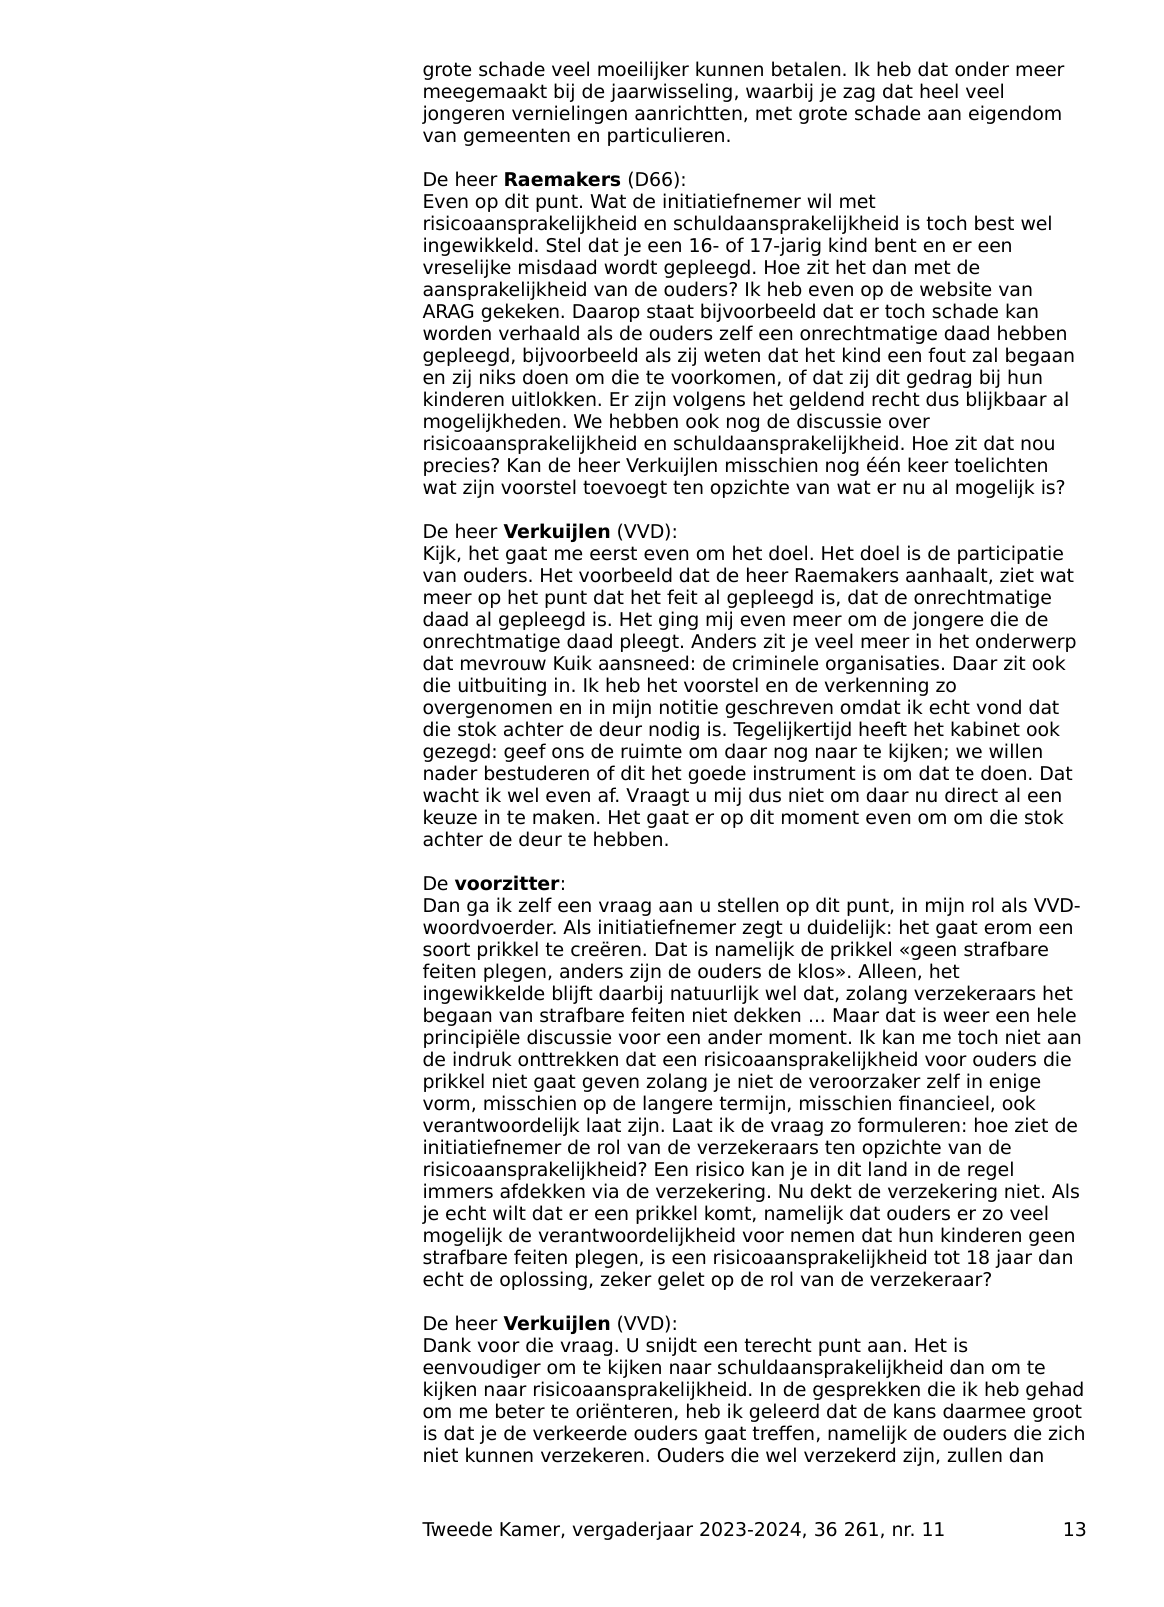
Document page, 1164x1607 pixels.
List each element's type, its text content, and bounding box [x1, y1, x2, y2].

text Dank voor die vraag. U snijdt een terecht punt aan. Het is eenvoudiger om te kijken naar schuldaansprakelijkheid dan om te kijken naar risicoaansprakelijkheid. In de gesprekken die ik heb gehad om me beter te oriënteren, heb ik geleerd dat de kans daarmee groot is dat je de verkeerde ouders gaat treffen, namelijk de ouders die zich niet kunnen verzekeren. Ouders die wel verzekerd zijn, zullen dan [422, 1335, 1087, 1467]
text De heer Verkuijlen (VVD): [422, 521, 1087, 543]
text grote schade veel moeilijker kunnen betalen. Ik heb dat onder meer meegemaakt bij de jaarwisseling, waarbij je zag dat heel veel jongeren vernielingen aanrichtten, met grote schade aan eigendom van gemeenten en particulieren. [422, 59, 1087, 147]
text Even op dit punt. Wat de initiatiefnemer wil met risicoaansprakelijkheid en schuldaansprakelijkheid is toch best wel ingewikkeld. Stel dat je een 16- of 17-jarig kind bent en er een vreselijke misdaad wordt gepleegd. Hoe zit het dan met de aansprakelijkheid van de ouders? Ik heb even op de website van ARAG gekeken. Daarop staat bijvoorbeeld dat er toch schade kan worden verhaald als de ouders zelf een onrechtmatige daad hebben gepleegd, bijvoorbeeld als zij weten dat het kind een fout zal begaan en zij niks doen om die te voorkomen, of dat zij dit gedrag bij hun kinderen uitlokken. Er zijn volgens het geldend recht dus blijkbaar al mogelijkheden. We hebben ook nog de discussie over risicoaansprakelijkheid en schuldaansprakelijkheid. Hoe zit dat nou precies? Kan de heer Verkuijlen misschien nog één keer toelichten wat zijn voorstel toevoegt ten opzichte van wat er nu al mogelijk is? [422, 191, 1087, 499]
text De heer Verkuijlen (VVD): [422, 1313, 1087, 1335]
text De voorzitter: [422, 873, 1087, 895]
text De heer Raemakers (D66): [422, 169, 1087, 191]
text Dan ga ik zelf een vraag aan u stellen op dit punt, in mijn rol als VVD-woordvoerder. Als initiatiefnemer zegt u duidelijk: het gaat erom een soort prikkel te creëren. Dat is namelijk de prikkel «geen strafbare feiten plegen, anders zijn de ouders de klos». Alleen, het ingewikkelde blijft daarbij natuurlijk wel dat, zolang verzekeraars het begaan van strafbare feiten niet dekken ... Maar dat is weer een hele principiële discussie voor een ander moment. Ik kan me toch niet aan de indruk onttrekken dat een risicoaansprakelijkheid voor ouders die prikkel niet gaat geven zolang je niet de veroorzaker zelf in enige vorm, misschien op de langere termijn, misschien financieel, ook verantwoordelijk laat zijn. Laat ik de vraag zo formuleren: hoe ziet de initiatiefnemer de rol van de verzekeraars ten opzichte van de risicoaansprakelijkheid? Een risico kan je in dit land in de regel immers afdekken via de verzekering. Nu dekt de verzekering niet. Als je echt wilt dat er een prikkel komt, namelijk dat ouders er zo veel mogelijk de verantwoordelijkheid voor nemen dat hun kinderen geen strafbare feiten plegen, is een risicoaansprakelijkheid tot 18 jaar dan echt de oplossing, zeker gelet op de rol van de verzekeraar? [422, 895, 1087, 1291]
text Kijk, het gaat me eerst even om het doel. Het doel is de participatie van ouders. Het voorbeeld dat de heer Raemakers aanhaalt, ziet wat meer op het punt dat het feit al gepleegd is, dat de onrechtmatige daad al gepleegd is. Het ging mij even meer om de jongere die de onrechtmatige daad pleegt. Anders zit je veel meer in het onderwerp dat mevrouw Kuik aansneed: de criminele organisaties. Daar zit ook die uitbuiting in. Ik heb het voorstel en de verkenning zo overgenomen en in mijn notitie geschreven omdat ik echt vond dat die stok achter de deur nodig is. Tegelijkertijd heeft het kabinet ook gezegd: geef ons de ruimte om daar nog naar te kijken; we willen nader bestuderen of dit het goede instrument is om dat te doen. Dat wacht ik wel even af. Vraagt u mij dus niet om daar nu direct al een keuze in te maken. Het gaat er op dit moment even om om die stok achter de deur te hebben. [422, 543, 1087, 851]
